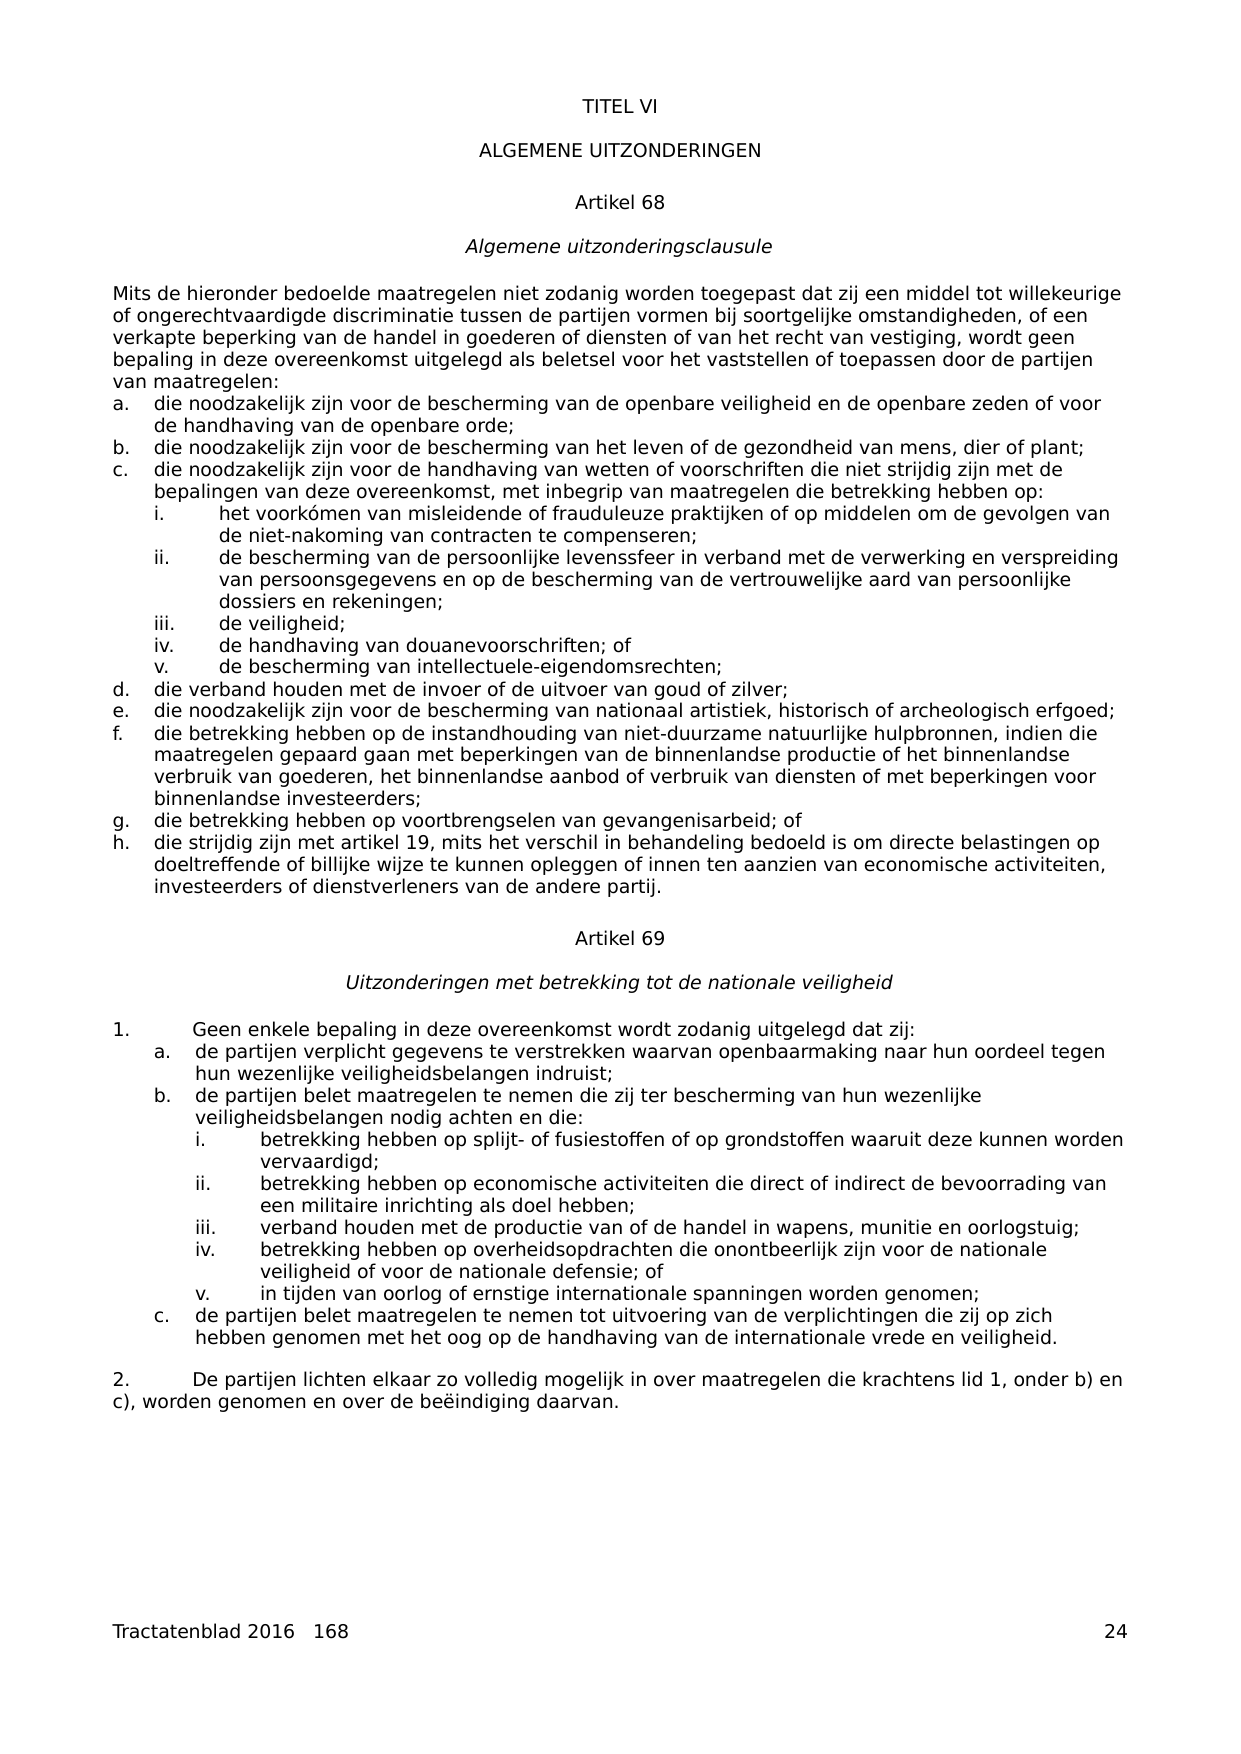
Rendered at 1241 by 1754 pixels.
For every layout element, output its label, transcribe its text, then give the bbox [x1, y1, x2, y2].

text h. die strijdig zijn met artikel 19, mits het verschil in behandeling bedoeld is om directe belastingen op doeltreffende of billijke wijze te kunnen opleggen of innen ten aanzien van economische activiteiten, investeerders of dienstverleners van de andere partij. [112, 832, 1128, 898]
text e. die noodzakelijk zijn voor de bescherming van nationaal artistiek, historisch of archeologisch erfgoed; [112, 700, 1128, 722]
text c. die noodzakelijk zijn voor de handhaving van wetten of voorschriften die niet strijdig zijn met de bepalingen van deze overeenkomst, met inbegrip van maatregelen die betrekking hebben op: [112, 459, 1128, 503]
subtitle TITEL VI ALGEMENE UITZONDERINGEN [112, 96, 1128, 162]
text c. de partijen belet maatregelen te nemen tot uitvoering van de verplichtingen die zij op zich hebben genomen met het oog op de handhaving van de internationale vrede en veiligheid. [153, 1305, 1128, 1349]
text ii. de bescherming van de persoonlijke levenssfeer in verband met de verwerking en verspreiding van persoonsgegevens en op de bescherming van de vertrouwelijke aard van persoonlijke dossiers en rekeningen; [153, 547, 1128, 612]
subtitle Artikel 69 Uitzonderingen met betrekking tot de nationale veiligheid [112, 928, 1128, 994]
text v. in tijden van oorlog of ernstige internationale spanningen worden genomen; [195, 1283, 1128, 1305]
text g. die betrekking hebben op voortbrengselen van gevangenisarbeid; of [112, 810, 1128, 832]
text 2. De partijen lichten elkaar zo volledig mogelijk in over maatregelen die krachtens lid 1, onder b) en c), worden genomen en over de beëindiging daarvan. [112, 1369, 1128, 1413]
text b. die noodzakelijk zijn voor de bescherming van het leven of de gezondheid van mens, dier of plant; [112, 437, 1128, 459]
text a. de partijen verplicht gegevens te verstrekken waarvan openbaarmaking naar hun oordeel tegen hun wezenlijke veiligheidsbelangen indruist; [153, 1041, 1128, 1085]
text 1. Geen enkele bepaling in deze overeenkomst wordt zodanig uitgelegd dat zij: [112, 1019, 1128, 1041]
text iv. de handhaving van douanevoorschriften; of [153, 634, 1128, 656]
subtitle Artikel 68 Algemene uitzonderingsclausule [112, 192, 1128, 258]
text iv. betrekking hebben op overheidsopdrachten die onontbeerlijk zijn voor de nationale veiligheid of voor de nationale defensie; of [195, 1239, 1128, 1283]
text d. die verband houden met de invoer of de uitvoer van goud of zilver; [112, 678, 1128, 700]
text i. het voorkómen van misleidende of frauduleuze praktijken of op middelen om de gevolgen van de niet-nakoming van contracten te compenseren; [153, 503, 1128, 547]
text b. de partijen belet maatregelen te nemen die zij ter bescherming van hun wezenlijke veiligheidsbelangen nodig achten en die: [153, 1085, 1128, 1129]
text ii. betrekking hebben op economische activiteiten die direct of indirect de bevoorrading van een militaire inrichting als doel hebben; [195, 1173, 1128, 1217]
text i. betrekking hebben op splijt- of fusiestoffen of op grondstoffen waaruit deze kunnen worden vervaardigd; [195, 1129, 1128, 1173]
text v. de bescherming van intellectuele-eigendomsrechten; [153, 656, 1128, 678]
text iii. verband houden met de productie van of de handel in wapens, munitie en oorlogstuig; [195, 1217, 1128, 1239]
text a. die noodzakelijk zijn voor de bescherming van de openbare veiligheid en de openbare zeden of voor de handhaving van de openbare orde; [112, 393, 1128, 437]
text iii. de veiligheid; [153, 612, 1128, 634]
text f. die betrekking hebben op de instandhouding van niet-duurzame natuurlijke hulpbronnen, indien die maatregelen gepaard gaan met beperkingen van de binnenlandse productie of het binnenlandse verbruik van goederen, het binnenlandse aanbod of verbruik van diensten of met beperkingen voor binnenlandse investeerders; [112, 722, 1128, 810]
text Mits de hieronder bedoelde maatregelen niet zodanig worden toegepast dat zij een middel tot willekeurige of ongerechtvaardigde discriminatie tussen de partijen vormen bij soortgelijke omstandigheden, of een verkapte beperking van de handel in goederen of diensten of van het recht van vestiging, wordt geen bepaling in deze overeenkomst uitgelegd als beletsel voor het vaststellen of toepassen door de partijen van maatregelen: [112, 283, 1128, 393]
